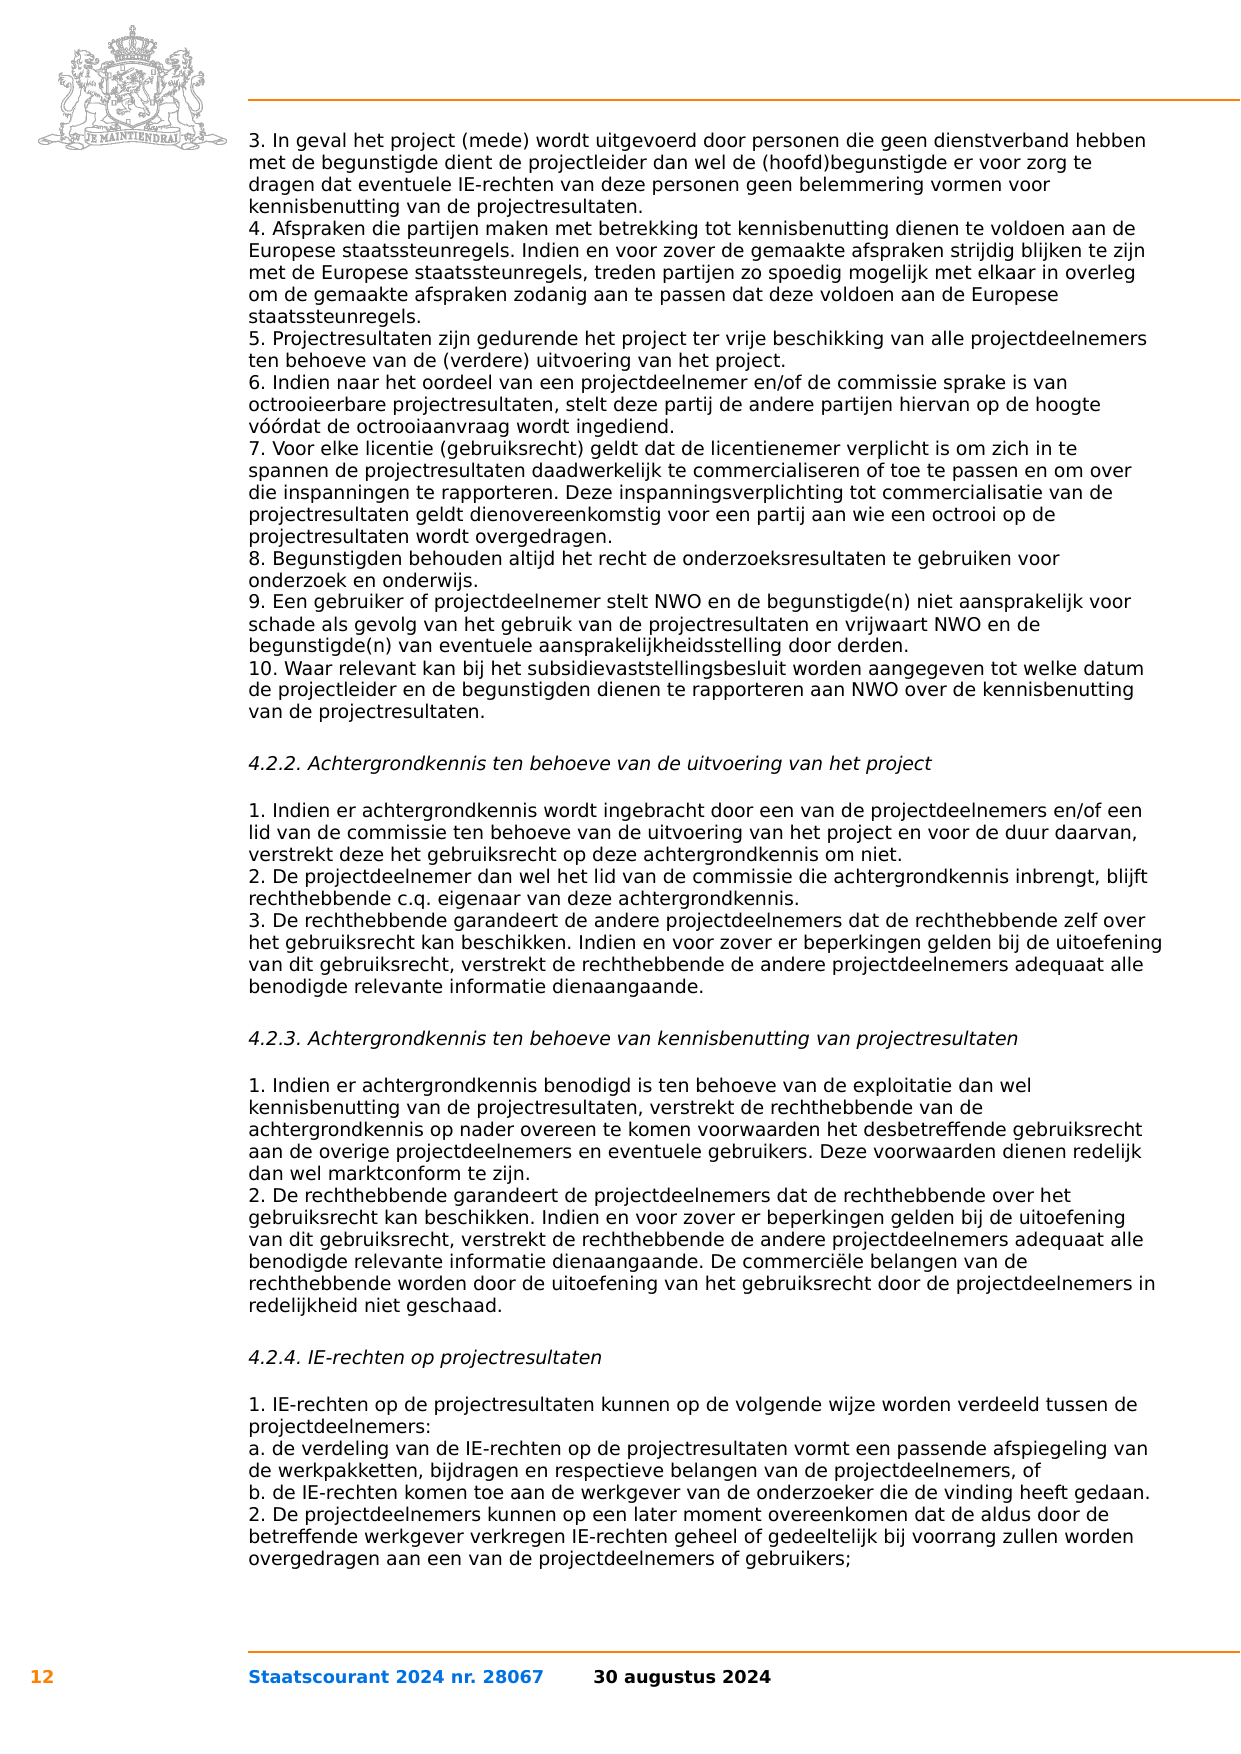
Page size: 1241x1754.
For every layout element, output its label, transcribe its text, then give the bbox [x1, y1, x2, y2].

text 5. Projectresultaten zijn gedurende het project ter vrije beschikking van alle projectdeelnemers ten behoeve van de (verdere) uitvoering van het project. [248, 328, 1163, 372]
text 3. In geval het project (mede) wordt uitgevoerd door personen die geen dienstverband hebben met de begunstigde dient de projectleider dan wel de (hoofd)begunstigde er voor zorg te dragen dat eventuele IE-rechten van deze personen geen belemmering vormen voor kennisbenutting van de projectresultaten. [248, 130, 1163, 218]
text 7. Voor elke licentie (gebruiksrecht) geldt dat de licentienemer verplicht is om zich in te spannen de projectresultaten daadwerkelijk te commercialiseren of toe te passen en om over die inspanningen te rapporteren. Deze inspanningsverplichting tot commercialisatie van de projectresultaten geldt dienovereenkomstig voor een partij aan wie een octrooi op de projectresultaten wordt overgedragen. [248, 438, 1163, 547]
text 9. Een gebruiker of projectdeelnemer stelt NWO en de begunstigde(n) niet aansprakelijk voor schade als gevolg van het gebruik van de projectresultaten en vrijwaart NWO en de begunstigde(n) van eventuele aansprakelijkheidsstelling door derden. [248, 591, 1163, 657]
text 6. Indien naar het oordeel van een projectdeelnemer en/of de commissie sprake is van octrooieerbare projectresultaten, stelt deze partij de andere partijen hiervan op de hoogte vóórdat de octrooiaanvraag wordt ingediend. [248, 372, 1163, 438]
text 8. Begunstigden behouden altijd het recht de onderzoeksresultaten te gebruiken voor onderzoek en onderwijs. [248, 547, 1163, 591]
subtitle 4.2.2. Achtergrondkennis ten behoeve van de uitvoering van het project [248, 753, 1163, 775]
text 2. De projectdeelnemers kunnen op een later moment overeenkomen dat de aldus door de betreffende werkgever verkregen IE-rechten geheel of gedeeltelijk bij voorrang zullen worden overgedragen aan een van de projectdeelnemers of gebruikers; [248, 1504, 1163, 1570]
text 1. Indien er achtergrondkennis wordt ingebracht door een van de projectdeelnemers en/of een lid van de commissie ten behoeve van de uitvoering van het project en voor de duur daarvan, verstrekt deze het gebruiksrecht op deze achtergrondkennis om niet. [248, 800, 1163, 866]
text 3. De rechthebbende garandeert de andere projectdeelnemers dat de rechthebbende zelf over het gebruiksrecht kan beschikken. Indien en voor zover er beperkingen gelden bij de uitoefening van dit gebruiksrecht, verstrekt de rechthebbende de andere projectdeelnemers adequaat alle benodigde relevante informatie dienaangaande. [248, 910, 1163, 998]
picture [38, 25, 227, 150]
text 2. De rechthebbende garandeert de projectdeelnemers dat de rechthebbende over het gebruiksrecht kan beschikken. Indien en voor zover er beperkingen gelden bij de uitoefening van dit gebruiksrecht, verstrekt de rechthebbende de andere projectdeelnemers adequaat alle benodigde relevante informatie dienaangaande. De commerciële belangen van de rechthebbende worden door de uitoefening van het gebruiksrecht door de projectdeelnemers in redelijkheid niet geschaad. [248, 1185, 1163, 1317]
text 2. De projectdeelnemer dan wel het lid van de commissie die achtergrondkennis inbrengt, blijft rechthebbende c.q. eigenaar van deze achtergrondkennis. [248, 866, 1163, 910]
text 10. Waar relevant kan bij het subsidievaststellingsbesluit worden aangegeven tot welke datum de projectleider en de begunstigden dienen te rapporteren aan NWO over de kennisbenutting van de projectresultaten. [248, 657, 1163, 723]
text 1. Indien er achtergrondkennis benodigd is ten behoeve van de exploitatie dan wel kennisbenutting van de projectresultaten, verstrekt de rechthebbende van de achtergrondkennis op nader overeen te komen voorwaarden het desbetreffende gebruiksrecht aan de overige projectdeelnemers en eventuele gebruikers. Deze voorwaarden dienen redelijk dan wel marktconform te zijn. [248, 1075, 1163, 1185]
text 4. Afspraken die partijen maken met betrekking tot kennisbenutting dienen te voldoen aan de Europese staatssteunregels. Indien en voor zover de gemaakte afspraken strijdig blijken te zijn met de Europese staatssteunregels, treden partijen zo spoedig mogelijk met elkaar in overleg om de gemaakte afspraken zodanig aan te passen dat deze voldoen aan de Europese staatssteunregels. [248, 218, 1163, 328]
subtitle 4.2.4. IE-rechten op projectresultaten [248, 1347, 1163, 1369]
subtitle 4.2.3. Achtergrondkennis ten behoeve van kennisbenutting van projectresultaten [248, 1028, 1163, 1050]
text b. de IE-rechten komen toe aan de werkgever van de onderzoeker die de vinding heeft gedaan. [248, 1482, 1163, 1504]
text a. de verdeling van de IE-rechten op de projectresultaten vormt een passende afspiegeling van de werkpakketten, bijdragen en respectieve belangen van de projectdeelnemers, of [248, 1438, 1163, 1482]
text 1. IE-rechten op de projectresultaten kunnen op de volgende wijze worden verdeeld tussen de projectdeelnemers: [248, 1394, 1163, 1438]
